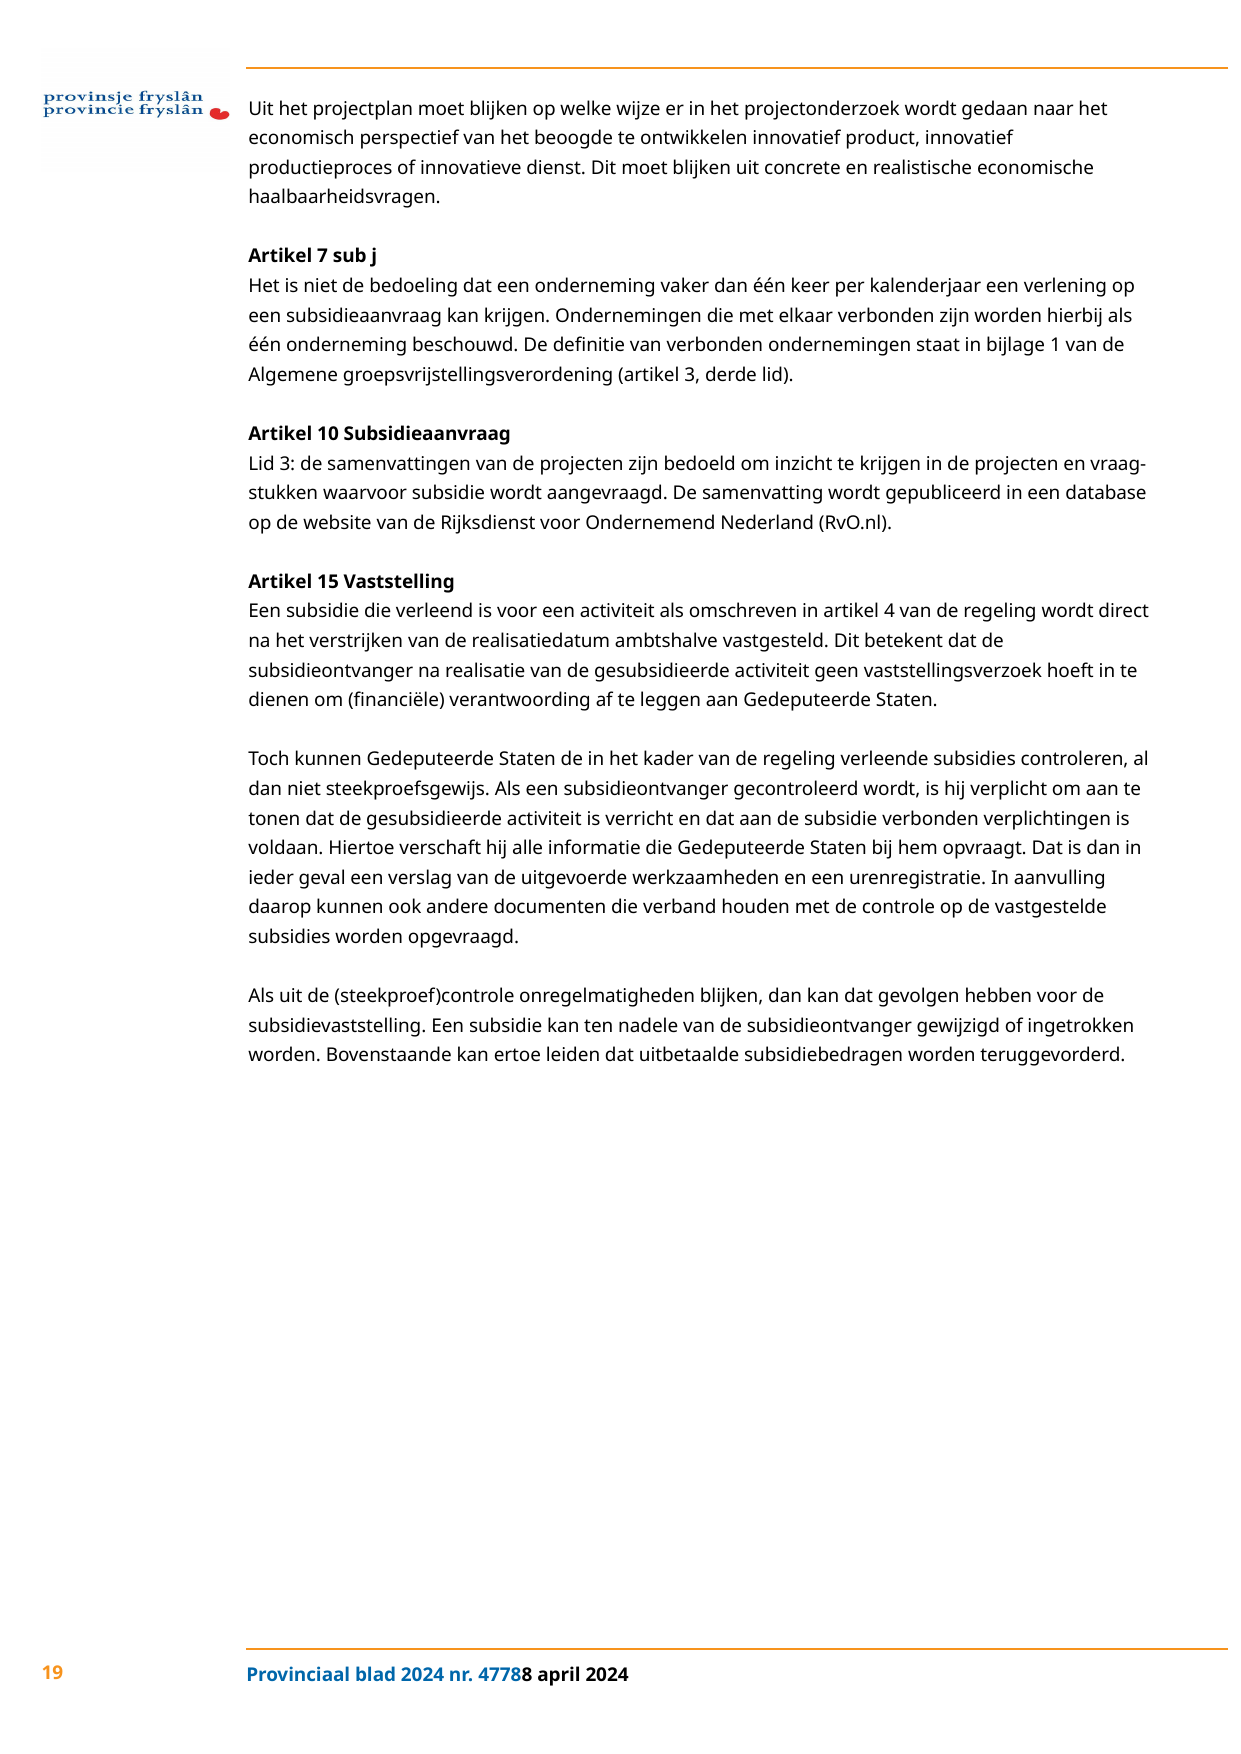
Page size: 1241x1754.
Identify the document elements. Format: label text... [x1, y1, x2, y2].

text Artikel 10 Subsidieaanvraag [248, 420, 1152, 446]
text Artikel 7 sub j [248, 243, 1152, 268]
picture [41, 47, 231, 172]
text Het is niet de bedoeling dat een onderneming vaker dan één keer per kalenderjaar een verlening op een subsidieaanvraag kan krijgen. Ondernemingen die met elkaar verbonden zijn worden hierbij als één onderneming beschouwd. De definitie van verbonden ondernemingen staat in bijlage 1 van de Algemene groepsvrijstellingsverordening (artikel 3, derde lid). [248, 272, 1152, 387]
text Lid 3: de samenvattingen van de projecten zijn bedoeld om inzicht te krijgen in de projecten en vraag- stukken waarvoor subsidie wordt aangevraagd. De samenvatting wordt gepubliceerd in een database op de website van de Rijksdienst voor Ondernemend Nederland (RvO.nl). [248, 450, 1152, 535]
text Als uit de (steekproef)controle onregelmatigheden blijken, dan kan dat gevolgen hebben voor de subsidievaststelling. Een subsidie kan ten nadele van de subsidieontvanger gewijzigd of ingetrokken worden. Bovenstaande kan ertoe leiden dat uitbetaalde subsidiebedragen worden teruggevorderd. [248, 982, 1152, 1067]
text Een subsidie die verleend is voor een activiteit als omschreven in artikel 4 van de regeling wordt direct na het verstrijken van de realisatiedatum ambtshalve vastgesteld. Dit betekent dat de subsidieontvanger na realisatie van de gesubsidieerde activiteit geen vaststellingsverzoek hoeft in te dienen om (financiële) verantwoording af te leggen aan Gedeputeerde Staten. [248, 598, 1152, 712]
text Artikel 15 Vaststelling [248, 568, 1152, 594]
text Toch kunnen Gedeputeerde Staten de in het kader van de regeling verleende subsidies controleren, al dan niet steekproefsgewijs. Als een subsidieontvanger gecontroleerd wordt, is hij verplicht om aan te tonen dat de gesubsidieerde activiteit is verricht en dat aan de subsidie verbonden verplichtingen is voldaan. Hiertoe verschaft hij alle informatie die Gedeputeerde Staten bij hem opvraagt. Dat is dan in ieder geval een verslag van de uitgevoerde werkzaamheden en een urenregistratie. In aanvulling daarop kunnen ook andere documenten die verband houden met de controle op de vastgestelde subsidies worden opgevraagd. [248, 746, 1152, 949]
text Uit het projectplan moet blijken op welke wijze er in het projectonderzoek wordt gedaan naar het economisch perspectief van het beoogde te ontwikkelen innovatief product, innovatief productieproces of innovatieve dienst. Dit moet blijken uit concrete en realistische economische haalbaarheidsvragen. [248, 95, 1152, 209]
